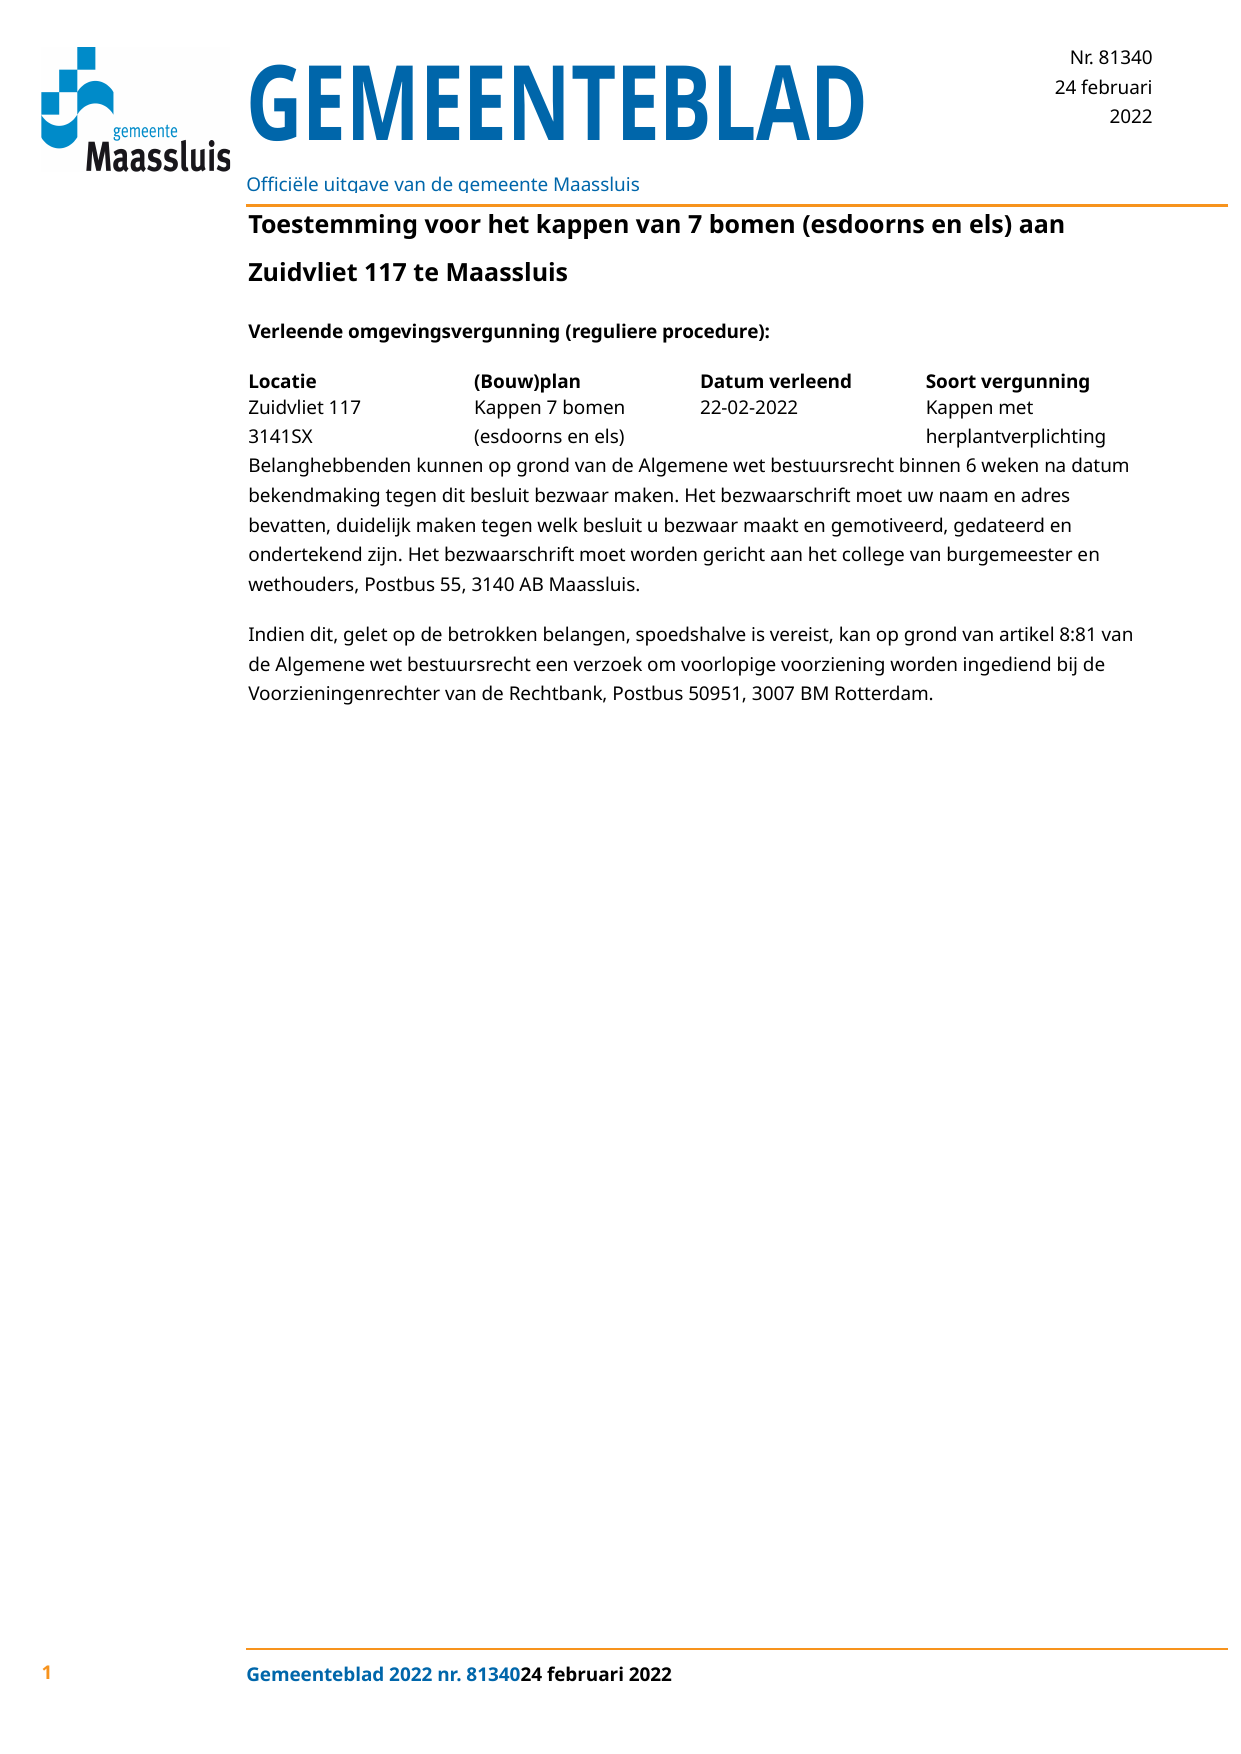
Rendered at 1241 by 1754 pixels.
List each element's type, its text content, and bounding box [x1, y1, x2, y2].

picture [41, 47, 77, 92]
table_cell Zuidvliet 117 3141SX [248, 394, 474, 449]
picture [41, 47, 231, 172]
text Toestemming voor het kappen van 7 bomen (esdoorns en els) aan Zuidvliet 117 te Maassluis [248, 207, 1152, 288]
table_header Datum verleend [700, 369, 926, 394]
table_cell Kappen met herplantverplichting [926, 394, 1152, 449]
table_cell 22-02-2022 [700, 394, 926, 449]
text Verleende omgevingsvergunning (reguliere procedure): [248, 318, 1152, 344]
table_header Soort vergunning [926, 369, 1152, 394]
table_header Locatie [248, 369, 474, 394]
table_header (Bouw)plan [474, 369, 700, 394]
text Belanghebbenden kunnen op grond van de Algemene wet bestuursrecht binnen 6 weken na datum bekendmaking tegen dit besluit bezwaar maken. Het bezwaarschrift moet uw naam en adres bevatten, duidelijk maken tegen welk besluit u bezwaar maakt en gemotiveerd, gedateerd en ondertekend zijn. Het bezwaarschrift moet worden gericht aan het college van burgemeester en wethouders, Postbus 55, 3140 AB Maassluis. [248, 453, 1152, 597]
table_cell Kappen 7 bomen (esdoorns en els) [474, 394, 700, 449]
text Indien dit, gelet op de betrokken belangen, spoedshalve is vereist, kan op grond van artikel 8:81 van de Algemene wet bestuursrecht een verzoek om voorlopige voorziening worden ingediend bij de Voorzieningenrechter van de Rechtbank, Postbus 50951, 3007 BM Rotterdam. [248, 621, 1152, 706]
